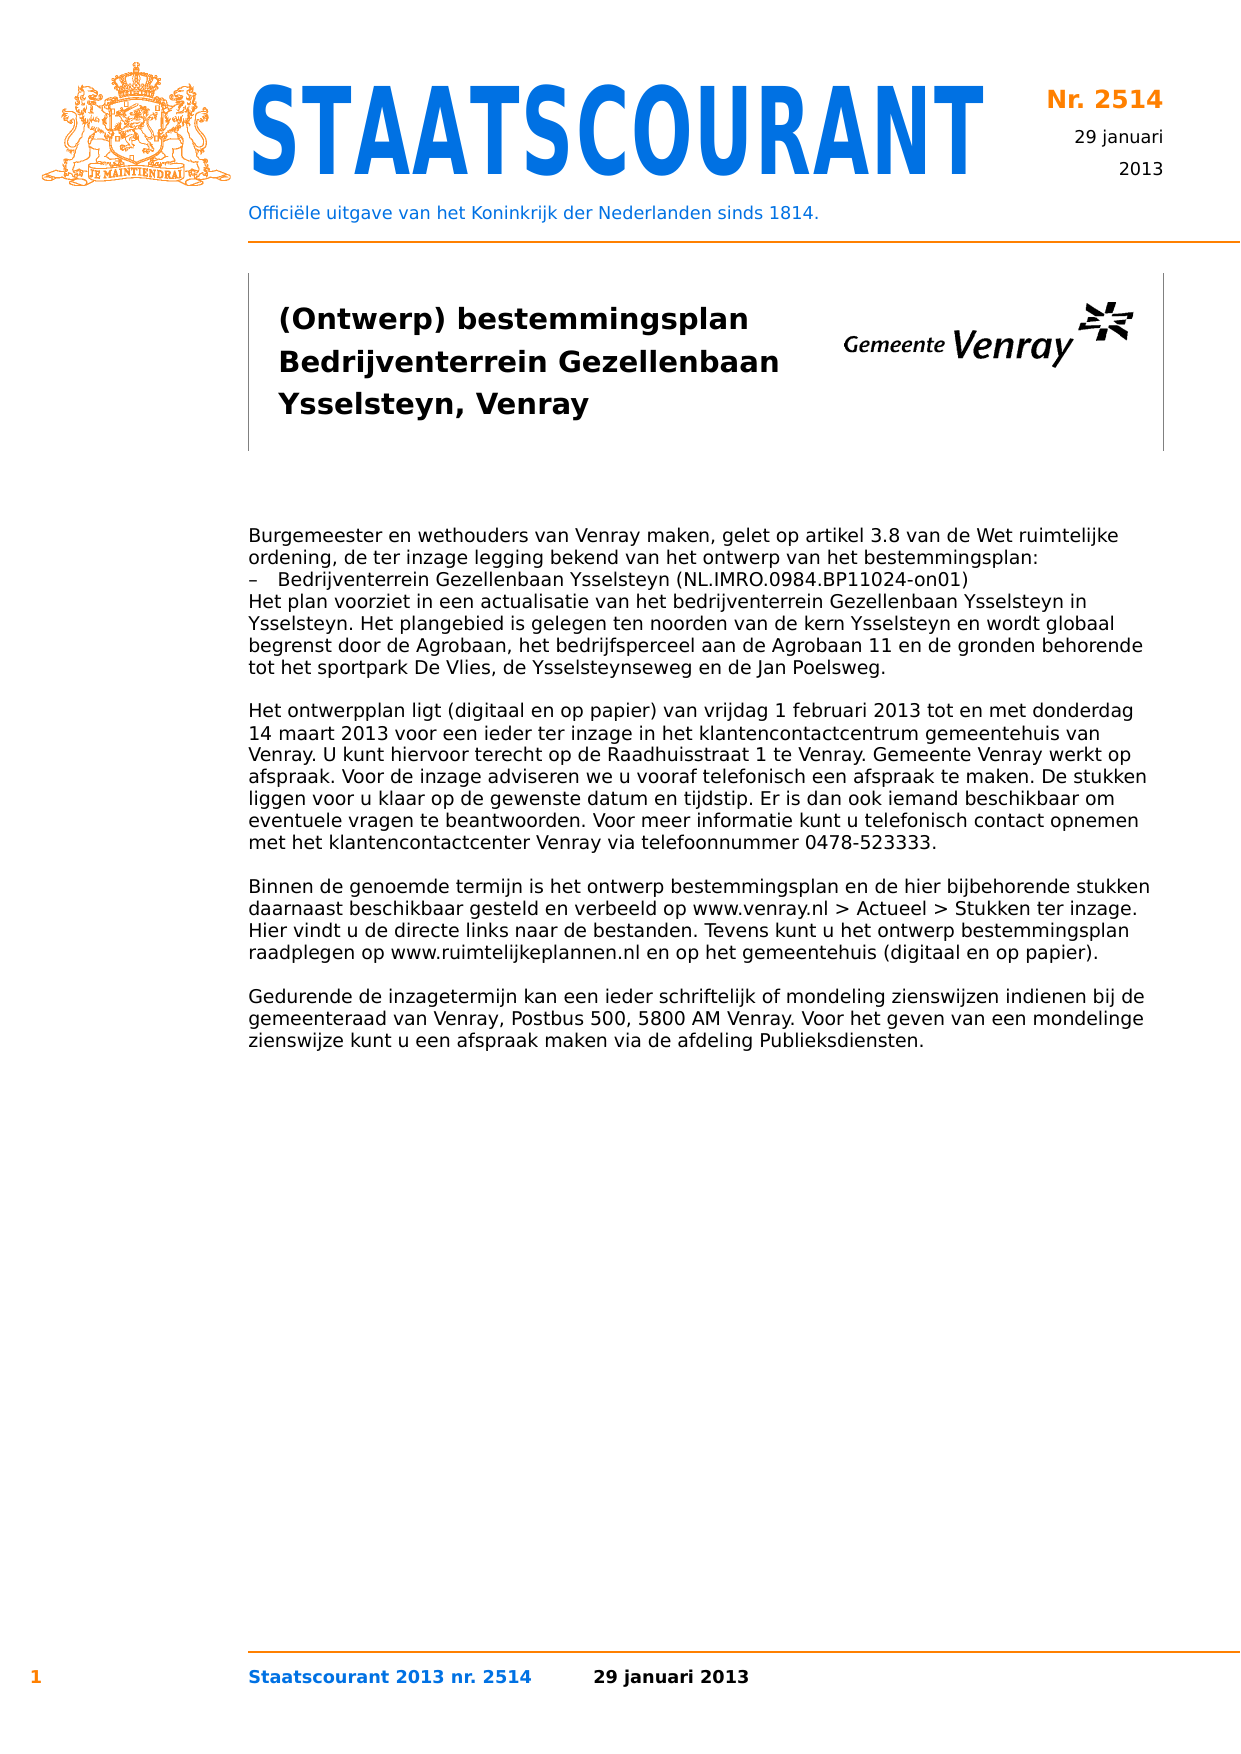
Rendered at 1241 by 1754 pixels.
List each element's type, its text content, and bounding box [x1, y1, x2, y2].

text Burgemeester en wethouders van Venray maken, gelet op artikel 3.8 van de Wet ruimtelijke ordening, de ter inzage legging bekend van het ontwerp van het bestemmingsplan: [248, 525, 1163, 569]
table_header [25, 62, 248, 241]
table_header Nr. 2514 [998, 62, 1240, 121]
subtitle (Ontwerp) bestemmingsplan Bedrijventerrein Gezellenbaan Ysselsteyn, Venray [249, 273, 1163, 451]
text Het ontwerpplan ligt (digitaal en op papier) van vrijdag 1 februari 2013 tot en met donderdag 14 maart 2013 voor een ieder ter inzage in het klantencontactcentrum gemeentehuis van Venray. U kunt hiervoor terecht op de Raadhuisstraat 1 te Venray. Gemeente Venray werkt op afspraak. Voor de inzage adviseren we u vooraf telefonisch een afspraak te maken. De stukken liggen voor u klaar op de gewenste datum en tijdstip. Er is dan ook iemand beschikbaar om eventuele vragen te beantwoorden. Voor meer informatie kunt u telefonisch contact opnemen met het klantencontactcenter Venray via telefoonnummer 0478-523333. [248, 700, 1163, 854]
text Binnen de genoemde termijn is het ontwerp bestemmingsplan en de hier bijbehorende stukken daarnaast beschikbaar gesteld en verbeeld op www.venray.nl > Actueel > Stukken ter inzage. Hier vindt u de directe links naar de bestanden. Tevens kunt u het ontwerp bestemmingsplan raadplegen op www.ruimtelijkeplannen.nl en op het gemeentehuis (digitaal en op papier). [248, 876, 1163, 964]
table_cell 2013 [998, 153, 1240, 203]
text Gedurende de inzagetermijn kan een ieder schriftelijk of mondeling zienswijzen indienen bij de gemeenteraad van Venray, Postbus 500, 5800 AM Venray. Voor het geven van een mondelinge zienswijze kunt u een afspraak maken via de afdeling Publieksdiensten. [248, 986, 1163, 1052]
text – Bedrijventerrein Gezellenbaan Ysselsteyn (NL.IMRO.0984.BP11024-on01) [248, 569, 1163, 591]
picture [844, 302, 1134, 368]
table_cell Officiële uitgave van het Koninkrijk der Nederlanden sinds 1814. [248, 203, 1240, 241]
table_cell 29 januari [998, 121, 1240, 153]
text Het plan voorziet in een actualisatie van het bedrijventerrein Gezellenbaan Ysselsteyn in Ysselsteyn. Het plangebied is gelegen ten noorden van de kern Ysselsteyn en wordt globaal begrenst door de Agrobaan, het bedrijfsperceel aan de Agrobaan 11 en de gronden behorende tot het sportpark De Vlies, de Ysselsteynseweg en de Jan Poelsweg. [248, 591, 1163, 678]
table_header STAATSCOURANT [248, 62, 998, 203]
picture [41, 62, 231, 186]
